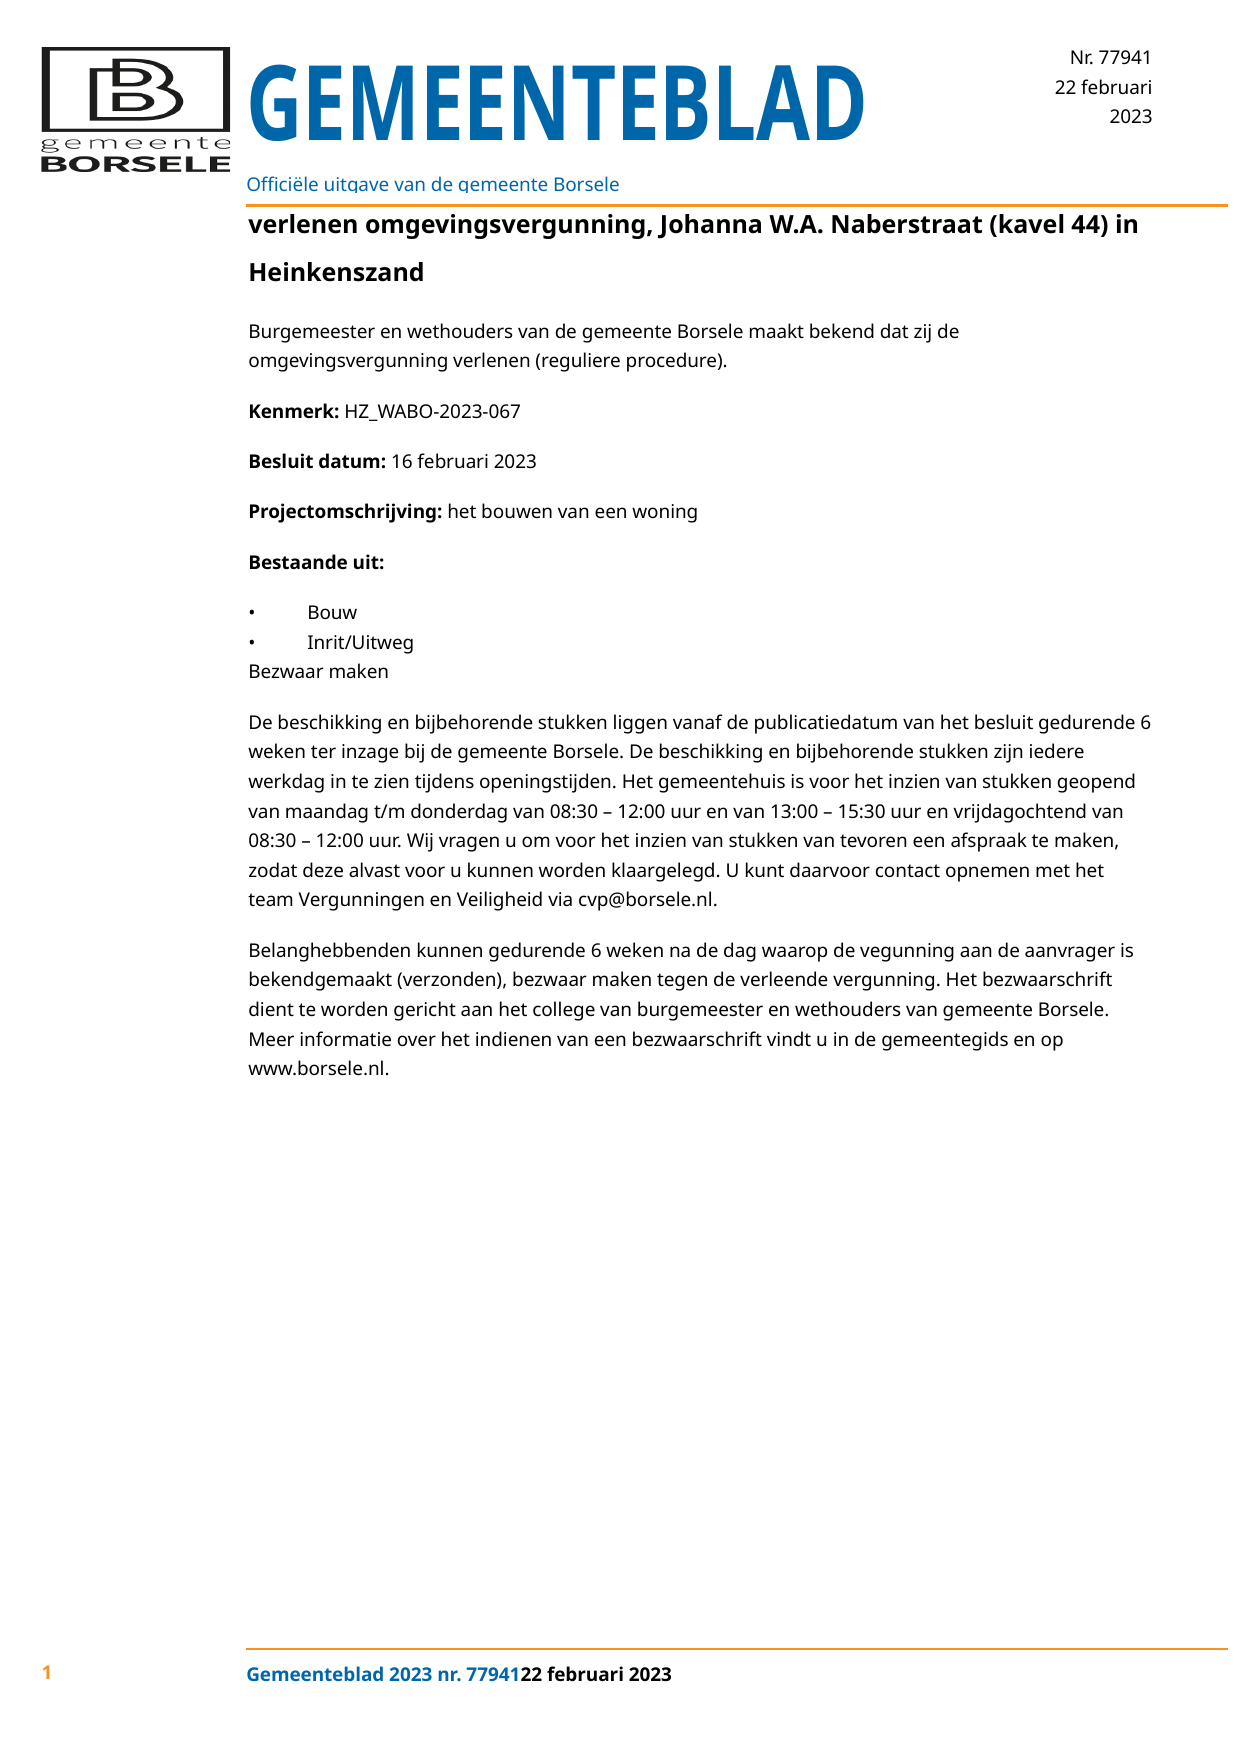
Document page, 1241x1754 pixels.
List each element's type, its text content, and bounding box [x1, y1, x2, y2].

text Projectomschrijving: het bouwen van een woning [248, 499, 1152, 524]
list Inrit/Uitweg [248, 629, 1152, 655]
text De beschikking en bijbehorende stukken liggen vanaf de publicatiedatum van het besluit gedurende 6 weken ter inzage bij de gemeente Borsele. De beschikking en bijbehorende stukken zijn iedere werkdag in te zien tijdens openingstijden. Het gemeentehuis is voor het inzien van stukken geopend van maandag t/m donderdag van 08:30 – 12:00 uur en van 13:00 – 15:30 uur en vrijdagochtend van 08:30 – 12:00 uur. Wij vragen u om voor het inzien van stukken van tevoren een afspraak te maken, zodat deze alvast voor u kunnen worden klaargelegd. U kunt daarvoor contact opnemen met het team Vergunningen en Veiligheid via cvp@borsele.nl. [248, 709, 1152, 912]
picture [41, 47, 231, 172]
text Burgemeester en wethouders van de gemeente Borsele maakt bekend dat zij de omgevingsvergunning verlenen (reguliere procedure). [248, 318, 1152, 373]
text Bezwaar maken [248, 659, 1152, 684]
text Kenmerk: HZ_WABO-2023-067 [248, 398, 1152, 424]
text Besluit datum: 16 februari 2023 [248, 448, 1152, 474]
list Bouw [248, 599, 1152, 625]
text verlenen omgevingsvergunning, Johanna W.A. Naberstraat (kavel 44) in Heinkenszand [248, 207, 1152, 288]
text Bestaande uit: [248, 549, 1152, 575]
text Belanghebbenden kunnen gedurende 6 weken na de dag waarop de vegunning aan de aanvrager is bekendgemaakt (verzonden), bezwaar maken tegen de verleende vergunning. Het bezwaarschrift dient te worden gericht aan het college van burgemeester en wethouders van gemeente Borsele. Meer informatie over het indienen van een bezwaarschrift vindt u in de gemeentegids en op www.borsele.nl. [248, 937, 1152, 1081]
